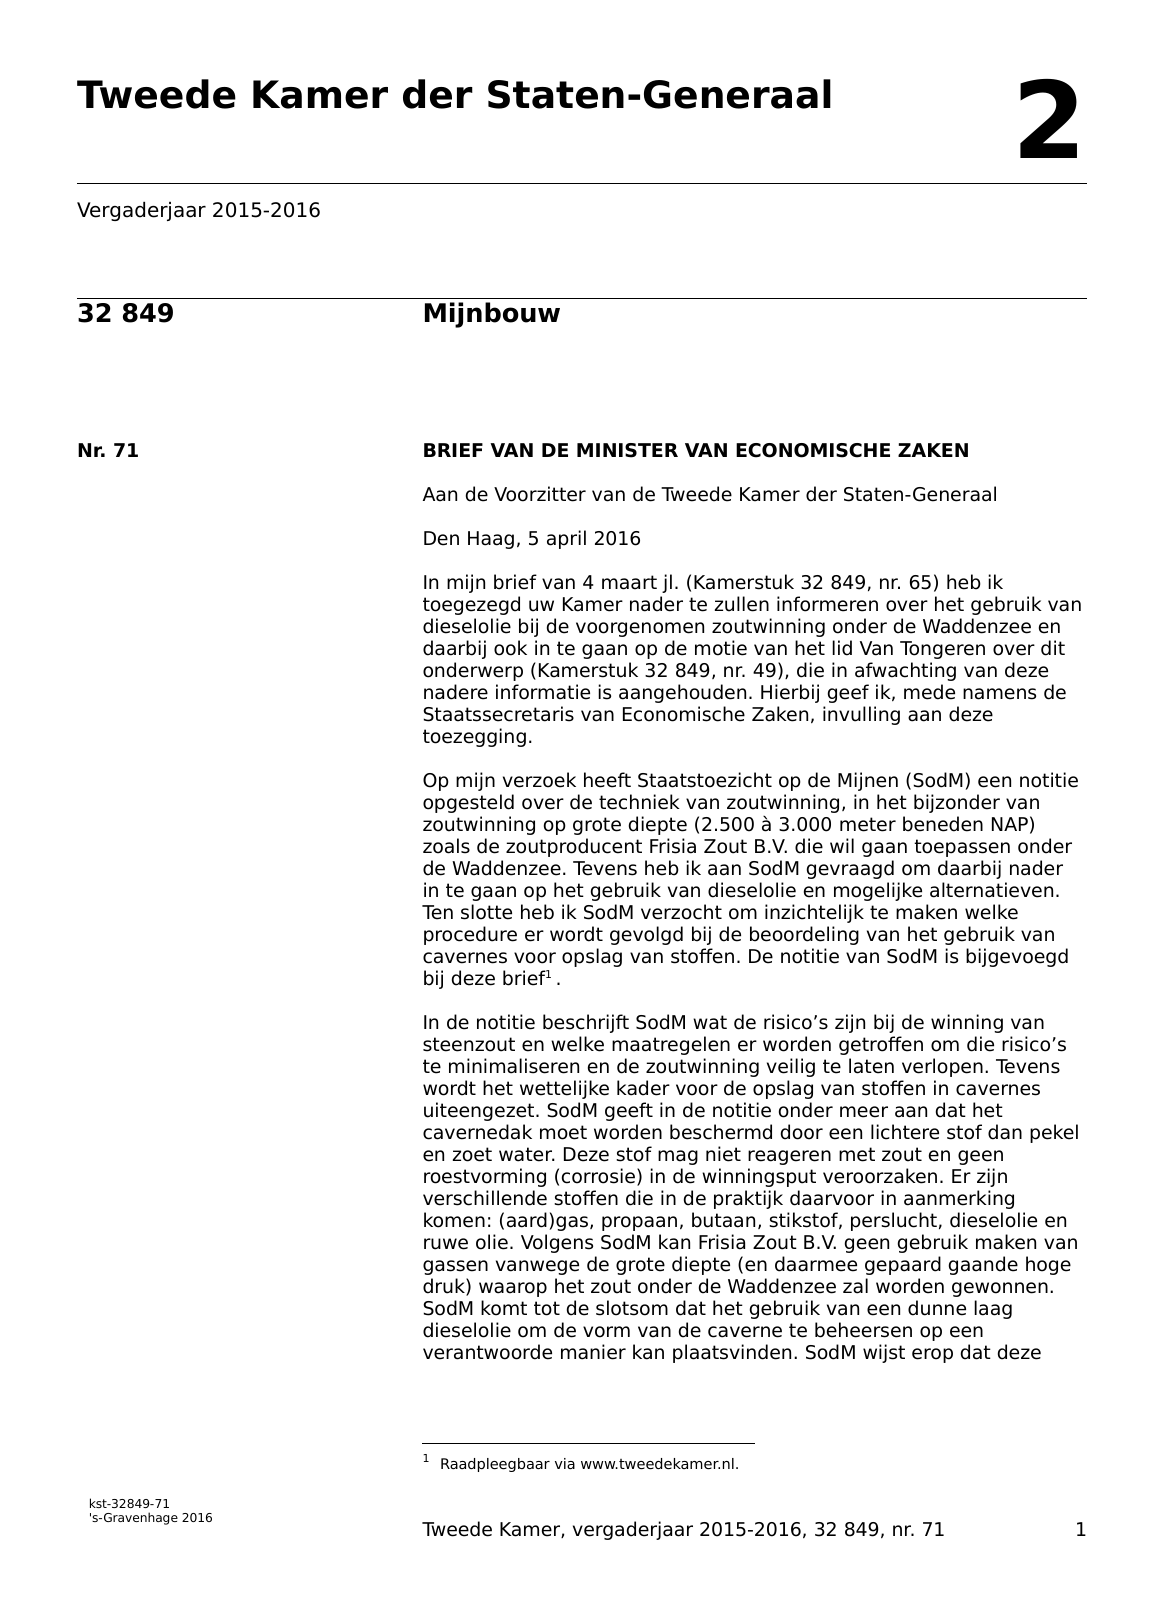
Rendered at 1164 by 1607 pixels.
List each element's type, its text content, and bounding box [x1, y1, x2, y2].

text In mijn brief van 4 maart jl. (Kamerstuk 32 849, nr. 65) heb ik toegezegd uw Kamer nader te zullen informeren over het gebruik van dieselolie bij de voorgenomen zoutwinning onder de Waddenzee en daarbij ook in te gaan op de motie van het lid Van Tongeren over dit onderwerp (Kamerstuk 32 849, nr. 49), die in afwachting van deze nadere informatie is aangehouden. Hierbij geef ik, mede namens de Staatssecretaris van Economische Zaken, invulling aan deze toezegging. [422, 572, 1087, 748]
text kst-32849-71 [88, 1497, 323, 1511]
text Raadpleegbaar via www.tweedekamer.nl. [422, 1452, 1087, 1474]
subtitle Nr. 71 BRIEF VAN DE MINISTER VAN ECONOMISCHE ZAKEN [77, 440, 1087, 462]
text 's-Gravenhage 2016 [88, 1511, 323, 1525]
table_header Tweede Kamer der Staten-Generaal [77, 59, 886, 183]
text Den Haag, 5 april 2016 [422, 528, 1087, 550]
text In de notitie beschrijft SodM wat de risico’s zijn bij de winning van steenzout en welke maatregelen er worden getroffen om die risico’s te minimaliseren en de zoutwinning veilig te laten verlopen. Tevens wordt het wettelijke kader voor de opslag van stoffen in cavernes uiteengezet. SodM geeft in de notitie onder meer aan dat het cavernedak moet worden beschermd door een lichtere stof dan pekel en zoet water. Deze stof mag niet reageren met zout en geen roestvorming (corrosie) in de winningsput veroorzaken. Er zijn verschillende stoffen die in de praktijk daarvoor in aanmerking komen: (aard)gas, propaan, butaan, stikstof, perslucht, dieselolie en ruwe olie. Volgens SodM kan Frisia Zout B.V. geen gebruik maken van gassen vanwege de grote diepte (en daarmee gepaard gaande hoge druk) waarop het zout onder de Waddenzee zal worden gewonnen. SodM komt tot de slotsom dat het gebruik van een dunne laag dieselolie om de vorm van de caverne te beheersen op een verantwoorde manier kan plaatsvinden. SodM wijst erop dat deze [422, 1012, 1087, 1364]
subtitle 32 849 Mijnbouw [77, 299, 1087, 329]
table_cell Vergaderjaar 2015-2016 [77, 184, 1087, 298]
text Op mijn verzoek heeft Staatstoezicht op de Mijnen (SodM) een notitie opgesteld over de techniek van zoutwinning, in het bijzonder van zoutwinning op grote diepte (2.500 à 3.000 meter beneden NAP) zoals de zoutproducent Frisia Zout B.V. die wil gaan toepassen onder de Waddenzee. Tevens heb ik aan SodM gevraagd om daarbij nader in te gaan op het gebruik van dieselolie en mogelijke alternatieven. Ten slotte heb ik SodM verzocht om inzichtelijk te maken welke procedure er wordt gevolgd bij de beoordeling van het gebruik van cavernes voor opslag van stoffen. De notitie van SodM is bijgevoegd bij deze brief. [422, 770, 1087, 990]
text Aan de Voorzitter van de Tweede Kamer der Staten-Generaal [422, 484, 1087, 506]
table_header 2 [886, 59, 1087, 183]
